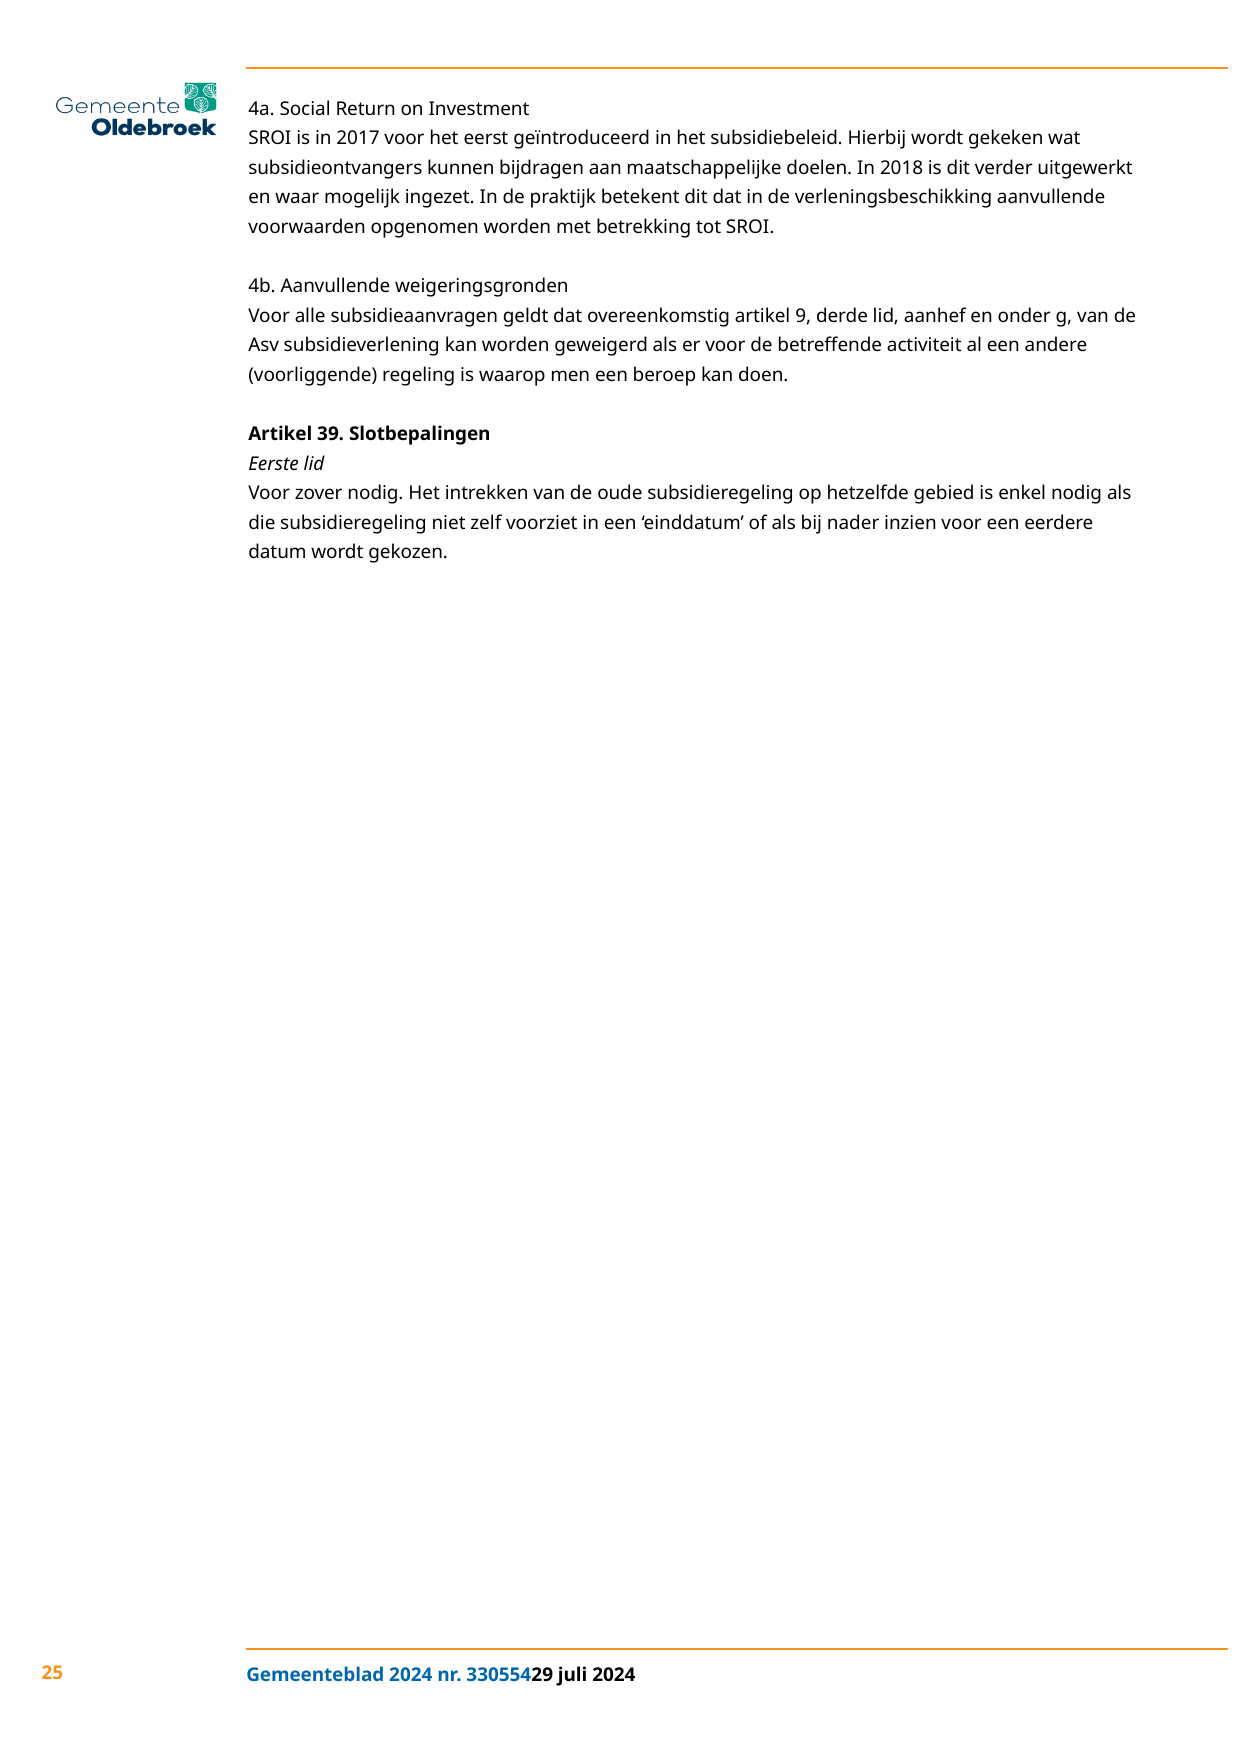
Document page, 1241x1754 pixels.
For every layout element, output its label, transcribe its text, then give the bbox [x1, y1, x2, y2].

text SROI is in 2017 voor het eerst geïntroduceerd in het subsidiebeleid. Hierbij wordt gekeken wat subsidieontvangers kunnen bijdragen aan maatschappelijke doelen. In 2018 is dit verder uitgewerkt en waar mogelijk ingezet. In de praktijk betekent dit dat in de verleningsbeschikking aanvullende voorwaarden opgenomen worden met betrekking tot SROI. [248, 124, 1152, 239]
text 4a. Social Return on Investment [248, 95, 1152, 121]
text Voor alle subsidieaanvragen geldt dat overeenkomstig artikel 9, derde lid, aanhef en onder g, van de Asv subsidieverlening kan worden geweigerd als er voor de betreffende activiteit al een andere (voorliggende) regeling is waarop men een beroep kan doen. [248, 302, 1152, 387]
text 4b. Aanvullende weigeringsgronden [248, 272, 1152, 298]
text Eerste lid [248, 450, 1152, 476]
picture [41, 47, 231, 172]
text Artikel 39. Slotbepalingen [248, 420, 1152, 446]
text Voor zover nodig. Het intrekken van de oude subsidieregeling op hetzelfde gebied is enkel nodig als die subsidieregeling niet zelf voorziet in een ‘einddatum’ of als bij nader inzien voor een eerdere datum wordt gekozen. [248, 479, 1152, 564]
